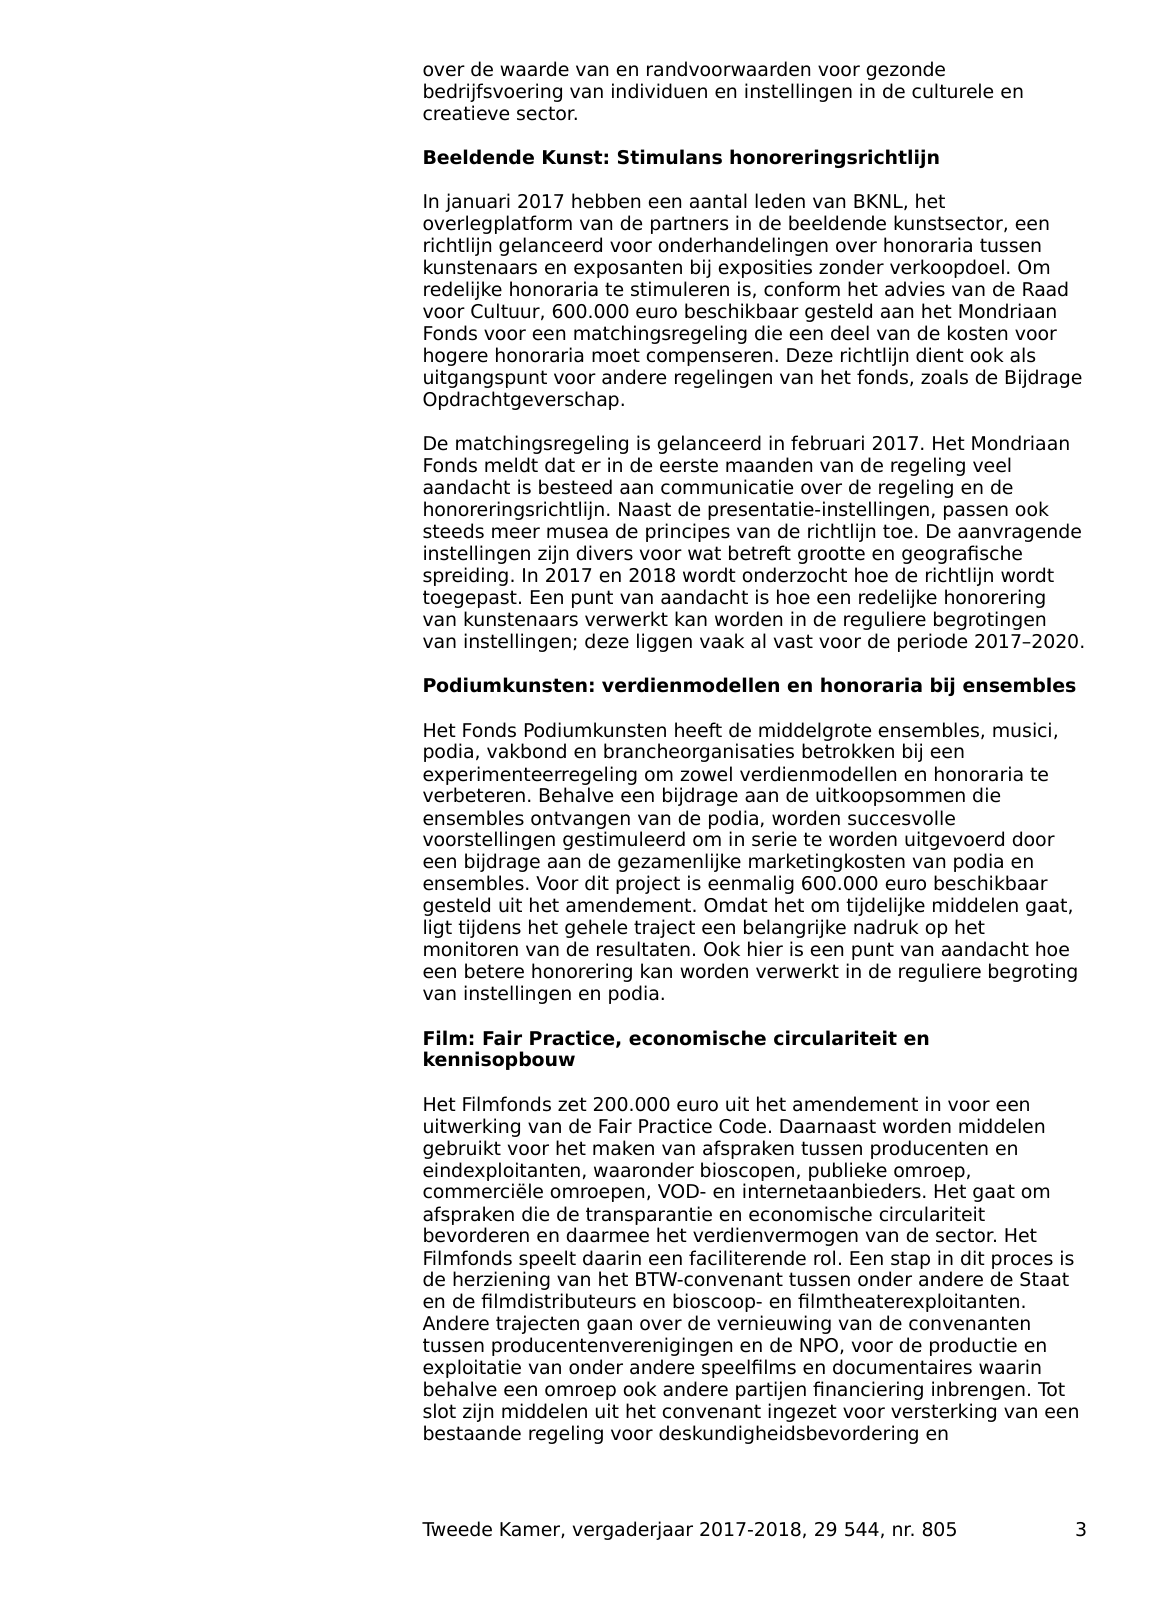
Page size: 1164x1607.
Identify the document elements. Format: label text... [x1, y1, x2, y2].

text Het Filmfonds zet 200.000 euro uit het amendement in voor een uitwerking van de Fair Practice Code. Daarnaast worden middelen gebruikt voor het maken van afspraken tussen producenten en eindexploitanten, waaronder bioscopen, publieke omroep, commerciële omroepen, VOD- en internetaanbieders. Het gaat om afspraken die de transparantie en economische circulariteit bevorderen en daarmee het verdienvermogen van de sector. Het Filmfonds speelt daarin een faciliterende rol. Een stap in dit proces is de herziening van het BTW-convenant tussen onder andere de Staat en de filmdistributeurs en bioscoop- en filmtheaterexploitanten. Andere trajecten gaan over de vernieuwing van de convenanten tussen producentenverenigingen en de NPO, voor de productie en exploitatie van onder andere speelfilms en documentaires waarin behalve een omroep ook andere partijen financiering inbrengen. Tot slot zijn middelen uit het convenant ingezet voor versterking van een bestaande regeling voor deskundigheidsbevordering en [422, 1093, 1087, 1445]
text over de waarde van en randvoorwaarden voor gezonde bedrijfsvoering van individuen en instellingen in de culturele en creatieve sector. [422, 59, 1087, 125]
subtitle Podiumkunsten: verdienmodellen en honoraria bij ensembles [422, 675, 1087, 697]
text De matchingsregeling is gelanceerd in februari 2017. Het Mondriaan Fonds meldt dat er in de eerste maanden van de regeling veel aandacht is besteed aan communicatie over de regeling en de honoreringsrichtlijn. Naast de presentatie-instellingen, passen ook steeds meer musea de principes van de richtlijn toe. De aanvragende instellingen zijn divers voor wat betreft grootte en geografische spreiding. In 2017 en 2018 wordt onderzocht hoe de richtlijn wordt toegepast. Een punt van aandacht is hoe een redelijke honorering van kunstenaars verwerkt kan worden in de reguliere begrotingen van instellingen; deze liggen vaak al vast voor de periode 2017–2020. [422, 433, 1087, 653]
text In januari 2017 hebben een aantal leden van BKNL, het overlegplatform van de partners in de beeldende kunstsector, een richtlijn gelanceerd voor onderhandelingen over honoraria tussen kunstenaars en exposanten bij exposities zonder verkoopdoel. Om redelijke honoraria te stimuleren is, conform het advies van de Raad voor Cultuur, 600.000 euro beschikbaar gesteld aan het Mondriaan Fonds voor een matchingsregeling die een deel van de kosten voor hogere honoraria moet compenseren. Deze richtlijn dient ook als uitgangspunt voor andere regelingen van het fonds, zoals de Bijdrage Opdrachtgeverschap. [422, 191, 1087, 411]
subtitle Beeldende Kunst: Stimulans honoreringsrichtlijn [422, 147, 1087, 169]
text Het Fonds Podiumkunsten heeft de middelgrote ensembles, musici, podia, vakbond en brancheorganisaties betrokken bij een experimenteerregeling om zowel verdienmodellen en honoraria te verbeteren. Behalve een bijdrage aan de uitkoopsommen die ensembles ontvangen van de podia, worden succesvolle voorstellingen gestimuleerd om in serie te worden uitgevoerd door een bijdrage aan de gezamenlijke marketingkosten van podia en ensembles. Voor dit project is eenmalig 600.000 euro beschikbaar gesteld uit het amendement. Omdat het om tijdelijke middelen gaat, ligt tijdens het gehele traject een belangrijke nadruk op het monitoren van de resultaten. Ook hier is een punt van aandacht hoe een betere honorering kan worden verwerkt in de reguliere begroting van instellingen en podia. [422, 719, 1087, 1005]
subtitle Film: Fair Practice, economische circulariteit en kennisopbouw [422, 1027, 1087, 1071]
